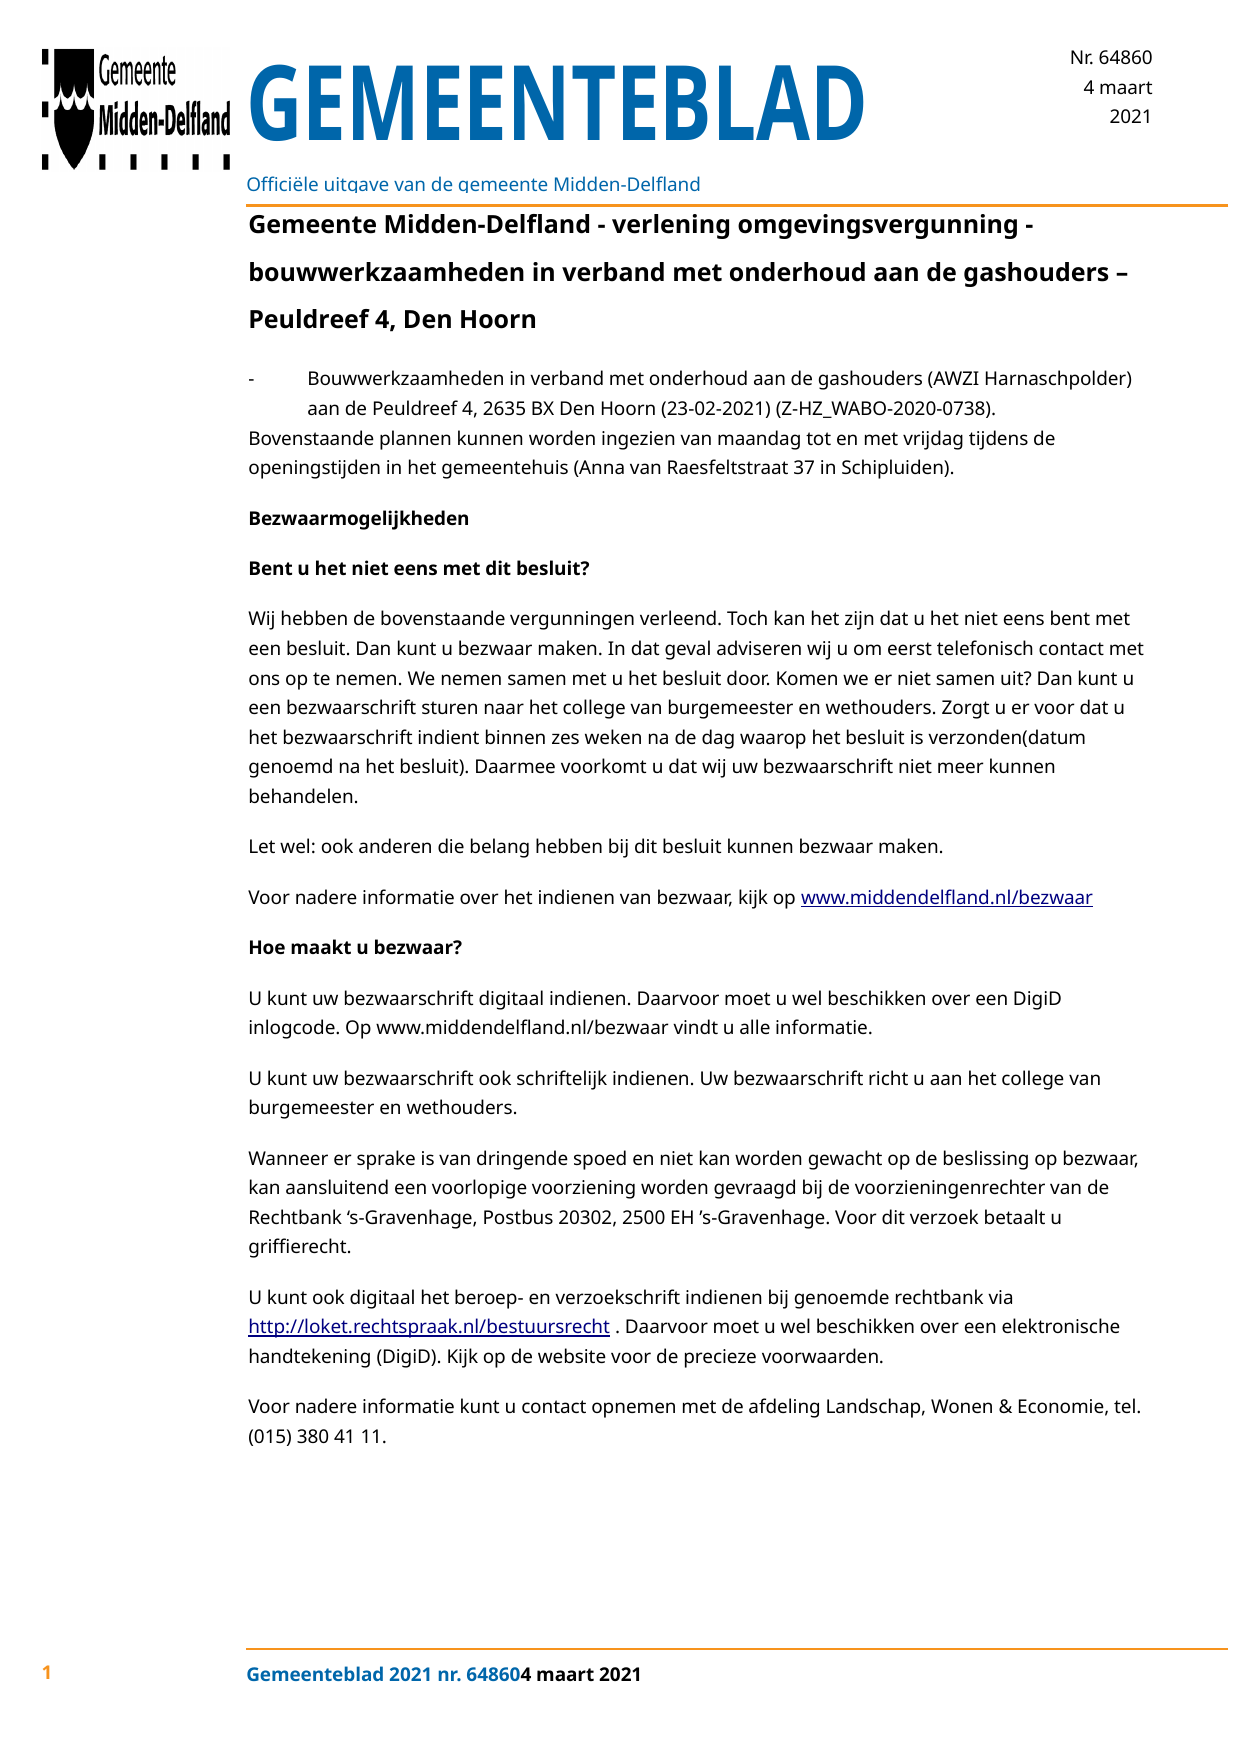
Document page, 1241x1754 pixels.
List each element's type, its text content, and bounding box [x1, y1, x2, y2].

list Bouwwerkzaamheden in verband met onderhoud aan de gashouders (AWZI Harnaschpolder) aan de Peuldreef 4, 2635 BX Den Hoorn (23-02-2021) (Z-HZ_WABO-2020-0738). [248, 366, 1152, 421]
text Bezwaarmogelijkheden [248, 505, 1152, 530]
text Voor nadere informatie kunt u contact opnemen met de afdeling Landschap, Wonen & Economie, tel. (015) 380 41 11. [248, 1393, 1152, 1449]
text Bent u het niet eens met dit besluit? [248, 555, 1152, 581]
text U kunt uw bezwaarschrift ook schriftelijk indienen. Uw bezwaarschrift richt u aan het college van burgemeester en wethouders. [248, 1065, 1152, 1120]
picture [41, 47, 231, 172]
text Voor nadere informatie over het indienen van bezwaar, kijk op www.middendelfland.nl/bezwaar [248, 884, 1152, 909]
text Bovenstaande plannen kunnen worden ingezien van maandag tot en met vrijdag tijdens de openingstijden in het gemeentehuis (Anna van Raesfeltstraat 37 in Schipluiden). [248, 425, 1152, 480]
text Gemeente Midden-Delfland - verlening omgevingsvergunning - bouwwerkzaamheden in verband met onderhoud aan de gashouders – Peuldreef 4, Den Hoorn [248, 207, 1152, 336]
text Hoe maakt u bezwaar? [248, 934, 1152, 960]
text Wij hebben de bovenstaande vergunningen verleend. Toch kan het zijn dat u het niet eens bent met een besluit. Dan kunt u bezwaar maken. In dat geval adviseren wij u om eerst telefonisch contact met ons op te nemen. We nemen samen met u het besluit door. Komen we er niet samen uit? Dan kunt u een bezwaarschrift sturen naar het college van burgemeester en wethouders. Zorgt u er voor dat u het bezwaarschrift indient binnen zes weken na de dag waarop het besluit is verzonden(datum genoemd na het besluit). Daarmee voorkomt u dat wij uw bezwaarschrift niet meer kunnen behandelen. [248, 606, 1152, 809]
text U kunt uw bezwaarschrift digitaal indienen. Daarvoor moet u wel beschikken over een DigiD inlogcode. Op www.middendelfland.nl/bezwaar vindt u alle informatie. [248, 985, 1152, 1040]
text Let wel: ook anderen die belang hebben bij dit besluit kunnen bezwaar maken. [248, 833, 1152, 859]
text Wanneer er sprake is van dringende spoed en niet kan worden gewacht op de beslissing op bezwaar, kan aansluitend een voorlopige voorziening worden gevraagd bij de voorzieningenrechter van de Rechtbank ‘s-Gravenhage, Postbus 20302, 2500 EH ’s-Gravenhage. Voor dit verzoek betaalt u griffierecht. [248, 1145, 1152, 1259]
text U kunt ook digitaal het beroep- en verzoekschrift indienen bij genoemde rechtbank via http://loket.rechtspraak.nl/bestuursrecht . Daarvoor moet u wel beschikken over een elektronische handtekening (DigiD). Kijk op de website voor de precieze voorwaarden. [248, 1284, 1152, 1369]
